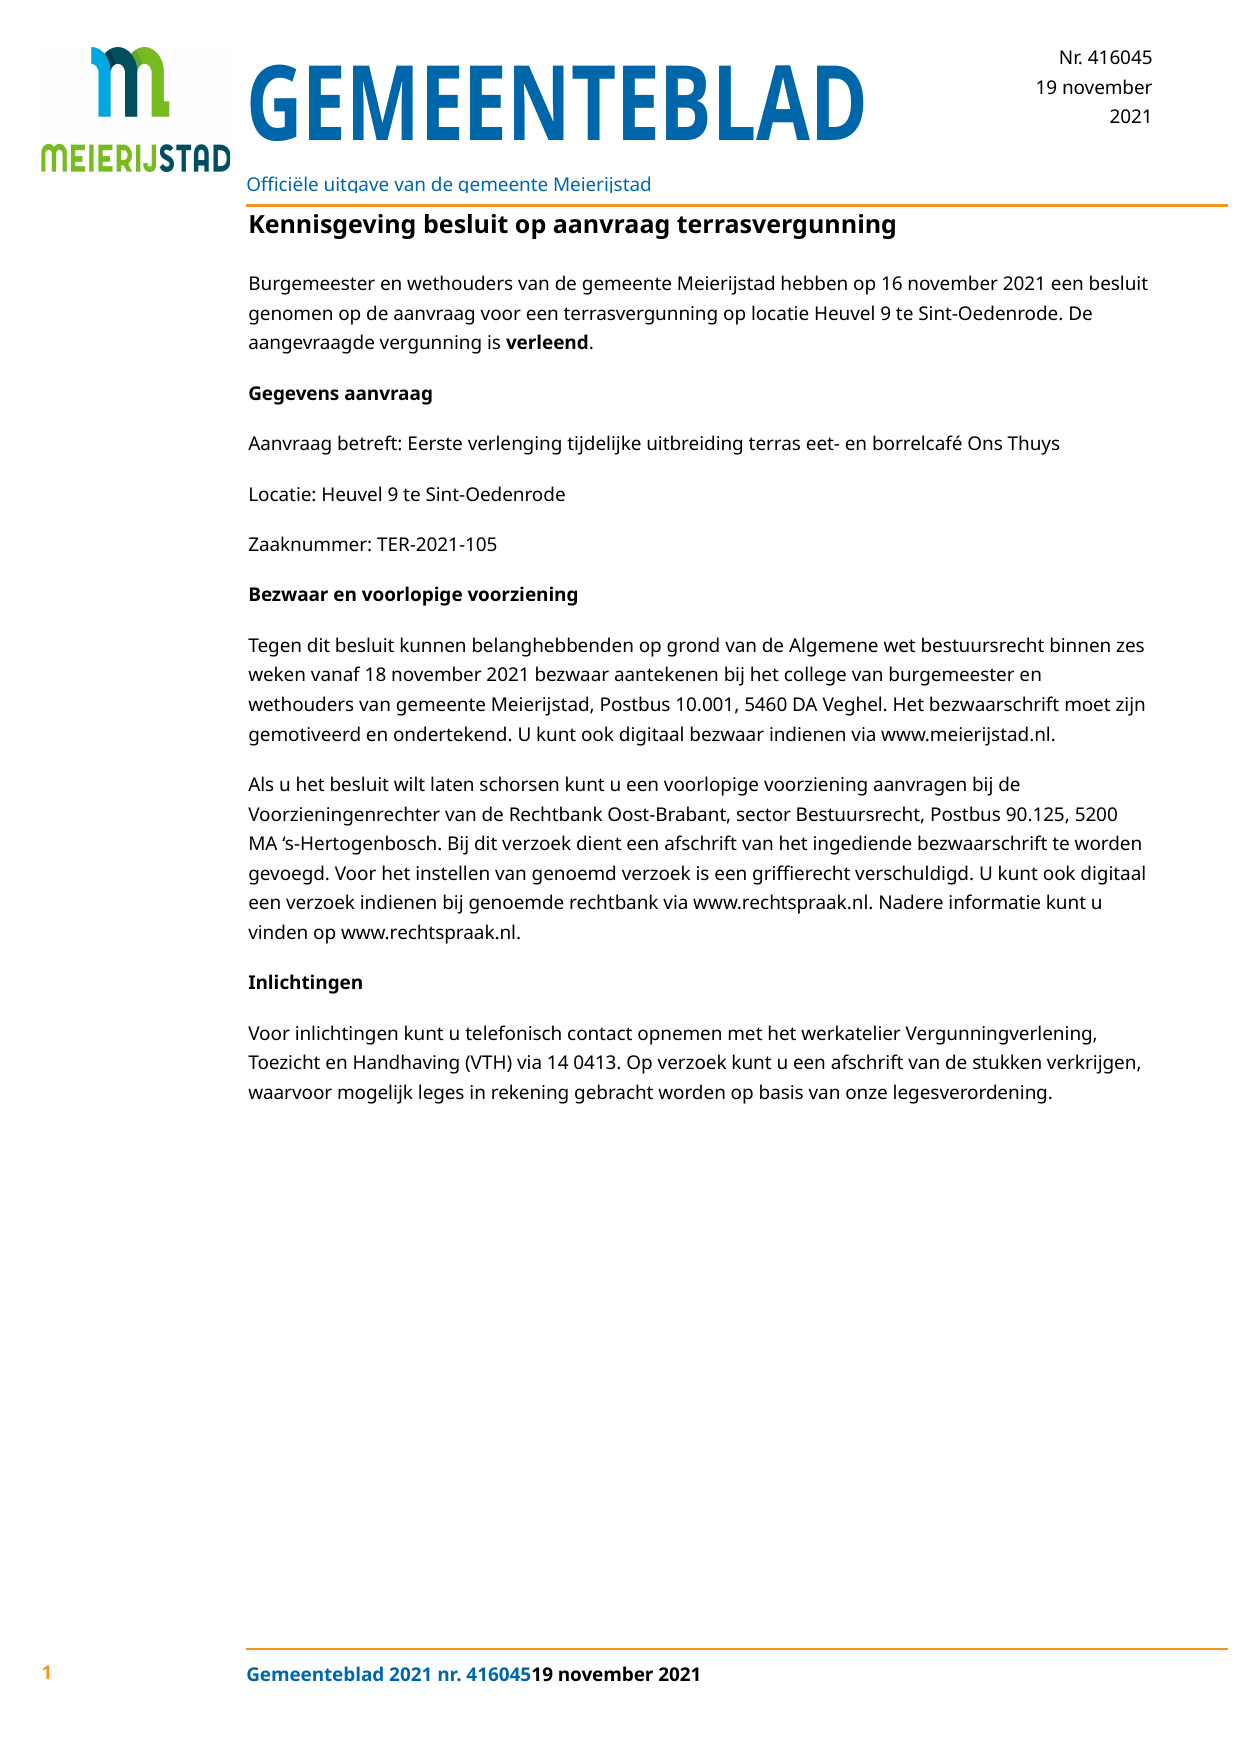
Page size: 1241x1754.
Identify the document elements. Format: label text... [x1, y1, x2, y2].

text Tegen dit besluit kunnen belanghebbenden op grond van de Algemene wet bestuursrecht binnen zes weken vanaf 18 november 2021 bezwaar aantekenen bij het college van burgemeester en wethouders van gemeente Meierijstad, Postbus 10.001, 5460 DA Veghel. Het bezwaarschrift moet zijn gemotiveerd en ondertekend. U kunt ook digitaal bezwaar indienen via www.meierijstad.nl. [248, 632, 1152, 746]
text Kennisgeving besluit op aanvraag terrasvergunning [248, 207, 1152, 241]
picture [41, 47, 231, 172]
text Als u het besluit wilt laten schorsen kunt u een voorlopige voorziening aanvragen bij de Voorzieningenrechter van de Rechtbank Oost-Brabant, sector Bestuursrecht, Postbus 90.125, 5200 MA ‘s-Hertogenbosch. Bij dit verzoek dient een afschrift van het ingediende bezwaarschrift te worden gevoegd. Voor het instellen van genoemd verzoek is een griffierecht verschuldigd. U kunt ook digitaal een verzoek indienen bij genoemde rechtbank via www.rechtspraak.nl. Nadere informatie kunt u vinden op www.rechtspraak.nl. [248, 771, 1152, 945]
text Voor inlichtingen kunt u telefonisch contact opnemen met het werkatelier Vergunningverlening, Toezicht en Handhaving (VTH) via 14 0413. Op verzoek kunt u een afschrift van de stukken verkrijgen, waarvoor mogelijk leges in rekening gebracht worden op basis van onze legesverordening. [248, 1020, 1152, 1105]
text Burgemeester en wethouders van de gemeente Meierijstad hebben op 16 november 2021 een besluit genomen op de aanvraag voor een terrasvergunning op locatie Heuvel 9 te Sint-Oedenrode. De aangevraagde vergunning is verleend. [248, 270, 1152, 355]
text Locatie: Heuvel 9 te Sint-Oedenrode [248, 481, 1152, 506]
text Zaaknummer: TER-2021-105 [248, 531, 1152, 557]
text Aanvraag betreft: Eerste verlenging tijdelijke uitbreiding terras eet- en borrelcafé Ons Thuys [248, 430, 1152, 456]
text Inlichtingen [248, 969, 1152, 995]
text Gegevens aanvraag [248, 380, 1152, 406]
text Bezwaar en voorlopige voorziening [248, 582, 1152, 607]
